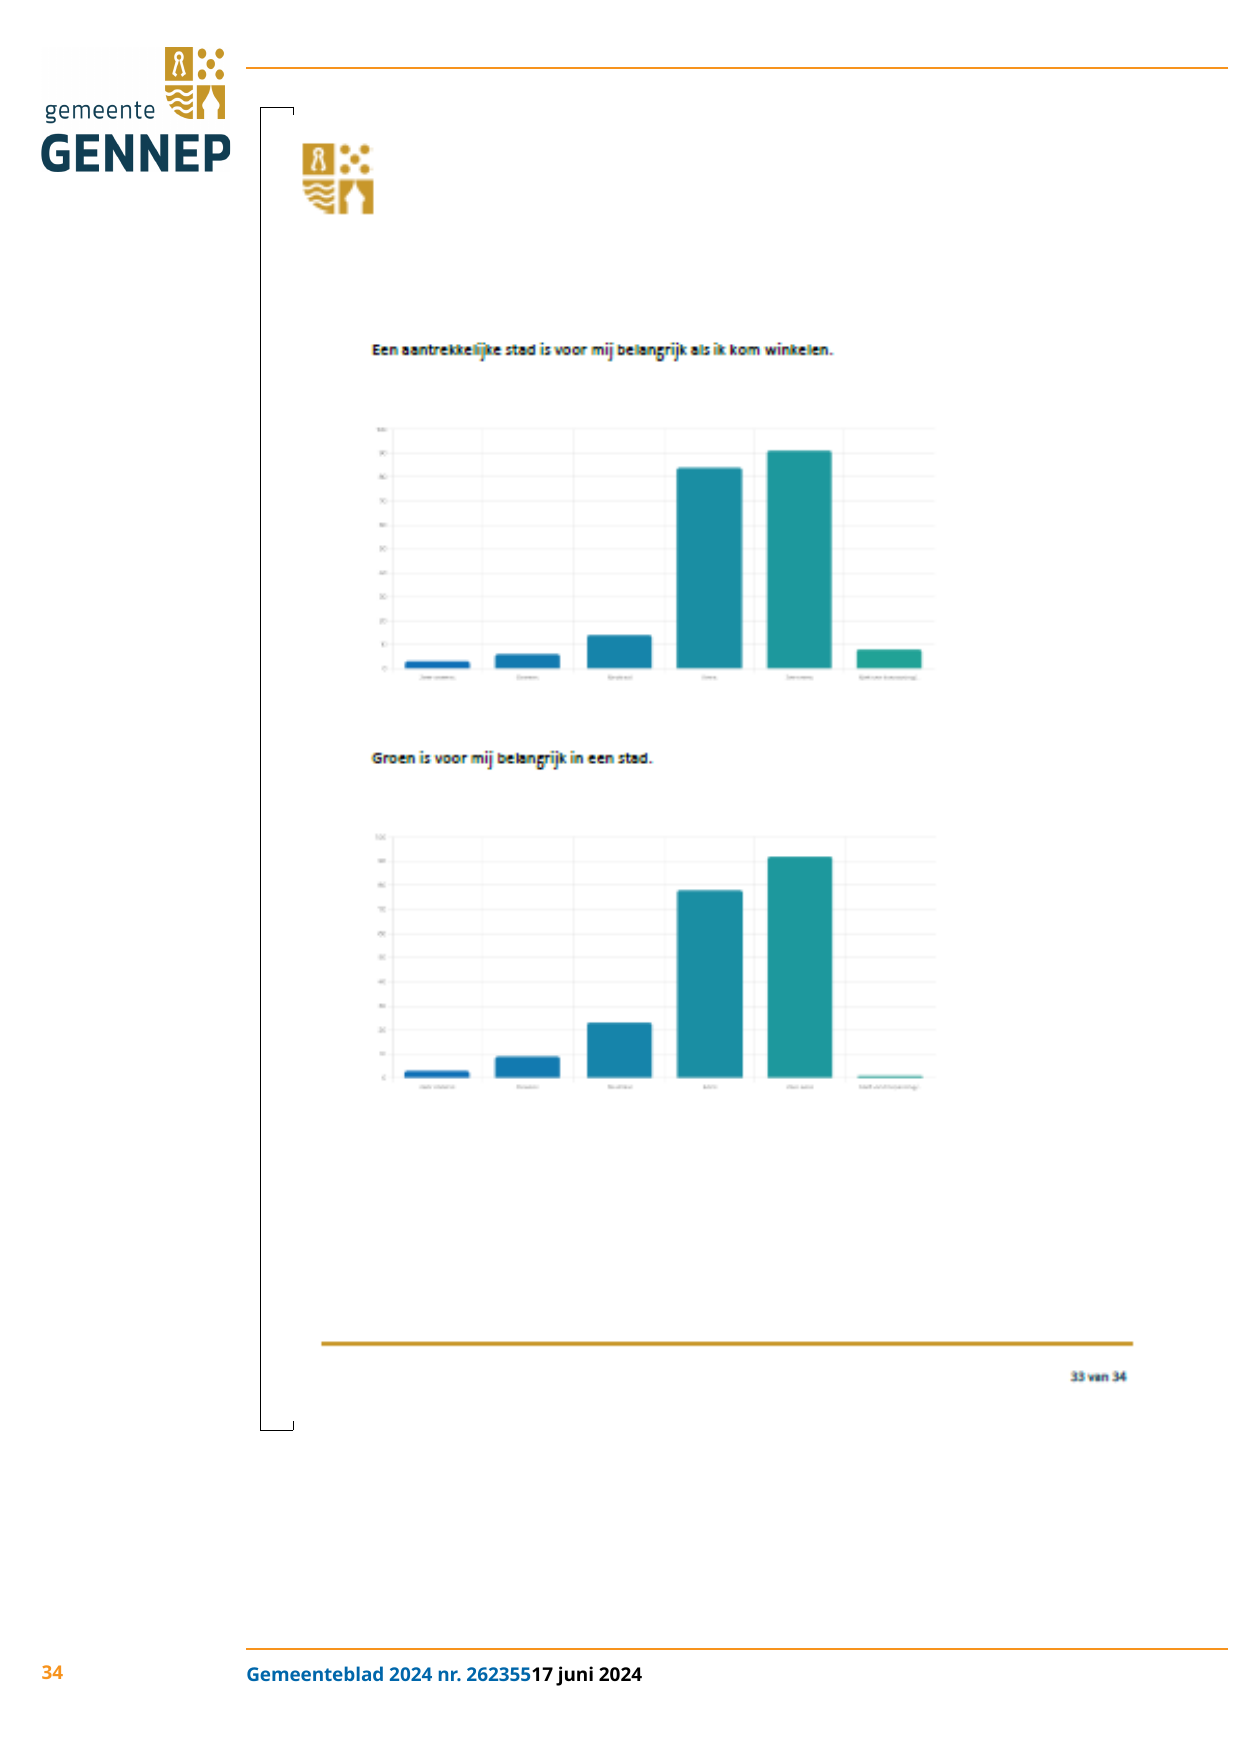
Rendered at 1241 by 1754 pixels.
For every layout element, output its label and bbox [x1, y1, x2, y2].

picture [41, 47, 231, 172]
picture [268, 115, 1173, 1421]
